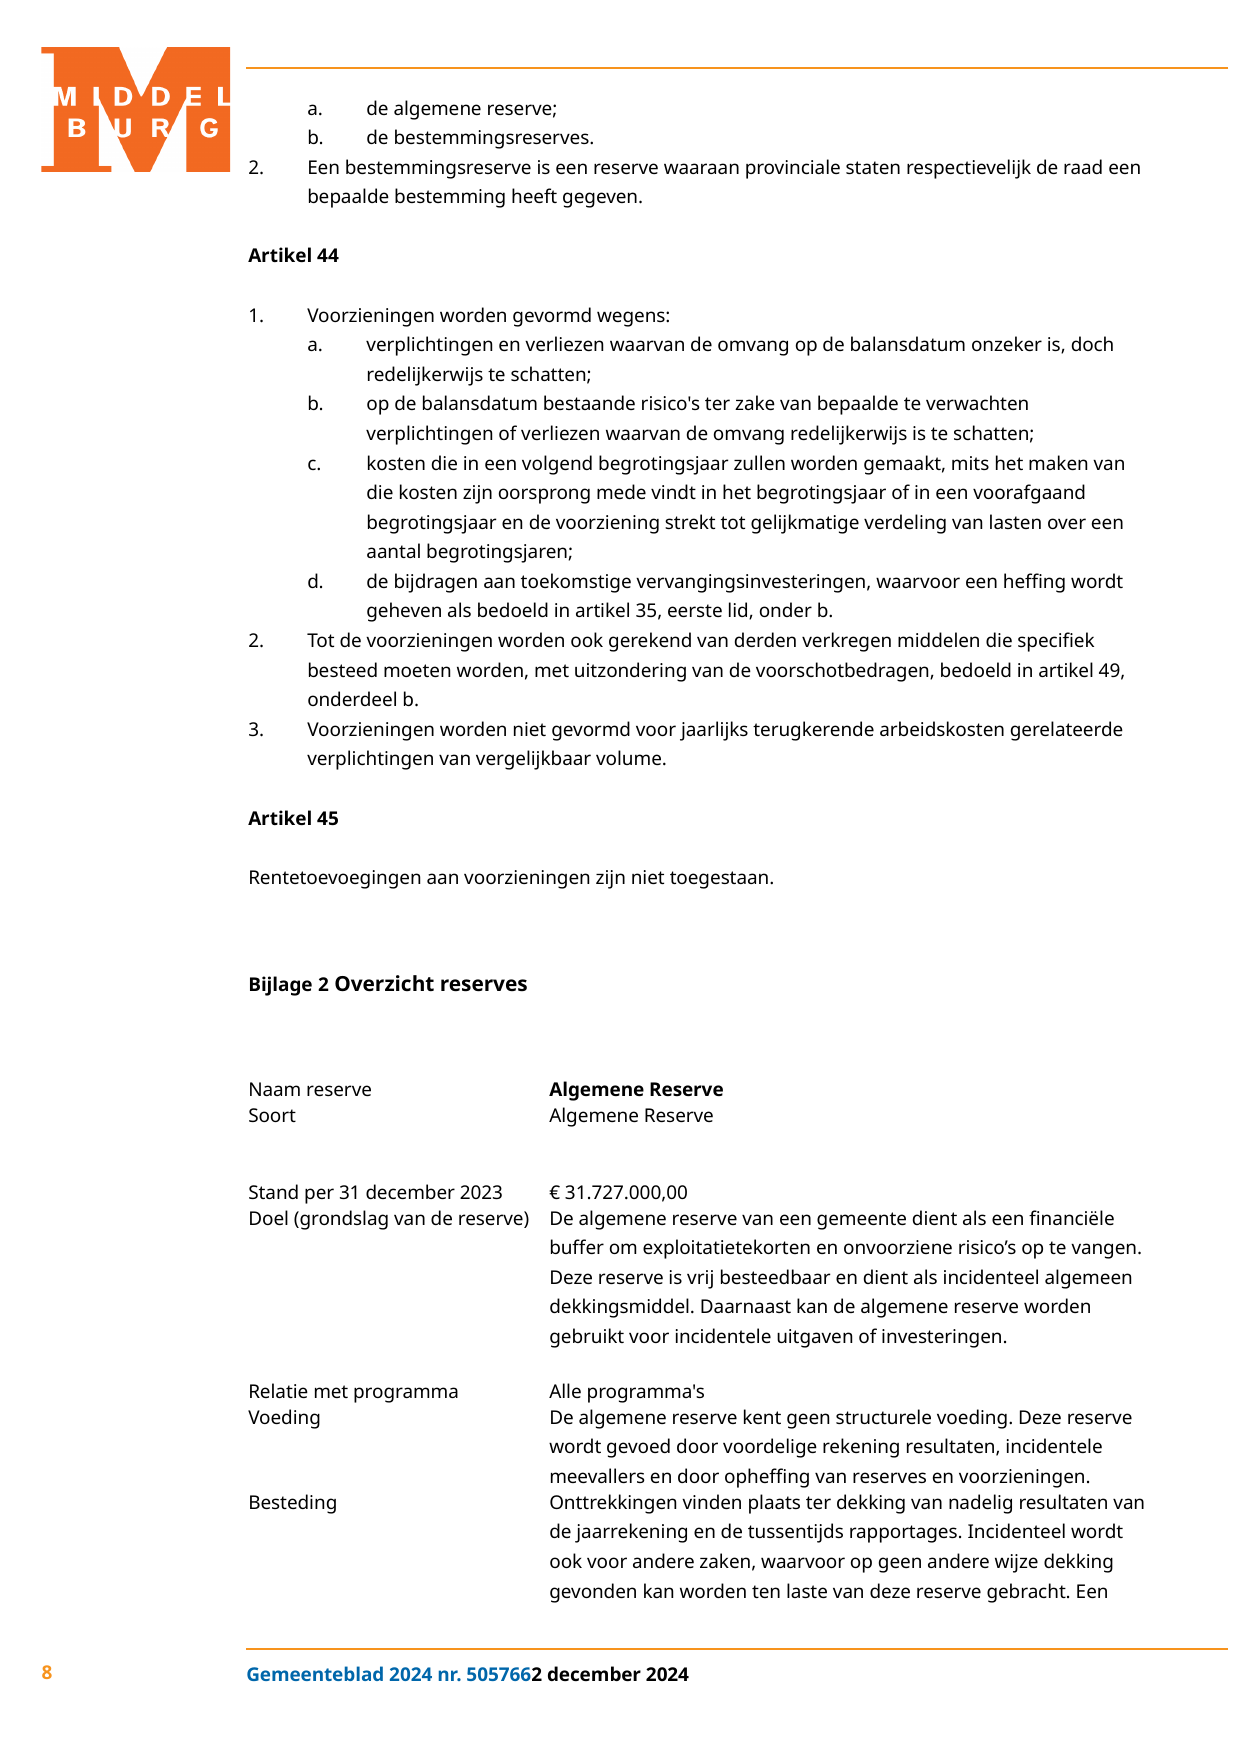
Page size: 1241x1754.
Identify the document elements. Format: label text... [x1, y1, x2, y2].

table_cell De algemene reserve van een gemeente dient als een financiële buffer om exploitatietekorten en onvoorziene risico’s op te vangen. Deze reserve is vrij besteedbaar en dient als incidenteel algemeen dekkingsmiddel. Daarnaast kan de algemene reserve worden gebruikt voor incidentele uitgaven of investeringen. [549, 1205, 1152, 1378]
list de bestemmingsreserves. [307, 124, 1152, 150]
table_cell Soort [248, 1102, 549, 1128]
table_cell Algemene Reserve [549, 1102, 1152, 1128]
table_cell Stand per 31 december 2023 [248, 1179, 549, 1205]
table_header Naam reserve [248, 1076, 549, 1102]
table_cell Alle programma's [549, 1379, 1152, 1404]
list Voorzieningen worden gevormd wegens: [248, 302, 1152, 328]
table_cell Voeding [248, 1404, 549, 1489]
table_cell Doel (grondslag van de reserve) [248, 1205, 549, 1378]
text Artikel 45 [248, 805, 1152, 831]
table_cell [549, 1153, 1152, 1179]
list Een bestemmingsreserve is een reserve waaraan provinciale staten respectievelijk de raad een bepaalde bestemming heeft gegeven. [248, 154, 1152, 209]
list de bijdragen aan toekomstige vervangingsinvesteringen, waarvoor een heffing wordt geheven als bedoeld in artikel 35, eerste lid, onder b. [307, 568, 1152, 623]
list Tot de voorzieningen worden ook gerekend van derden verkregen middelen die specifiek besteed moeten worden, met uitzondering van de voorschotbedragen, bedoeld in artikel 49, onderdeel b. [248, 627, 1152, 712]
table_header Algemene Reserve [549, 1076, 1152, 1102]
text Artikel 44 [248, 243, 1152, 268]
table_cell Relatie met programma [248, 1379, 549, 1404]
table_cell € 31.727.000,00 [549, 1179, 1152, 1205]
list op de balansdatum bestaande risico's ter zake van bepaalde te verwachten verplichtingen of verliezen waarvan de omvang redelijkerwijs is te schatten; [307, 391, 1152, 446]
table_cell De algemene reserve kent geen structurele voeding. Deze reserve wordt gevoed door voordelige rekening resultaten, incidentele meevallers en door opheffing van reserves en voorzieningen. [549, 1404, 1152, 1489]
table_cell [549, 1128, 1152, 1153]
table_cell [248, 1128, 549, 1153]
table_cell [248, 1153, 549, 1179]
list de algemene reserve; [307, 95, 1152, 121]
list Voorzieningen worden niet gevormd voor jaarlijks terugkerende arbeidskosten gerelateerde verplichtingen van vergelijkbaar volume. [248, 716, 1152, 771]
table_cell Besteding [248, 1489, 549, 1603]
list verplichtingen en verliezen waarvan de omvang op de balansdatum onzeker is, doch redelijkerwijs te schatten; [307, 331, 1152, 387]
list kosten die in een volgend begrotingsjaar zullen worden gemaakt, mits het maken van die kosten zijn oorsprong mede vindt in het begrotingsjaar of in een voorafgaand begrotingsjaar en de voorziening strekt tot gelijkmatige verdeling van lasten over een aantal begrotingsjaren; [307, 450, 1152, 564]
picture [41, 47, 231, 172]
table_cell Onttrekkingen vinden plaats ter dekking van nadelig resultaten van de jaarrekening en de tussentijds rapportages. Incidenteel wordt ook voor andere zaken, waarvoor op geen andere wijze dekking gevonden kan worden ten laste van deze reserve gebracht. Een [549, 1489, 1152, 1603]
text Rentetoevoegingen aan voorzieningen zijn niet toegestaan. [248, 864, 1152, 890]
text Bijlage 2 Overzicht reserves [248, 969, 1152, 997]
